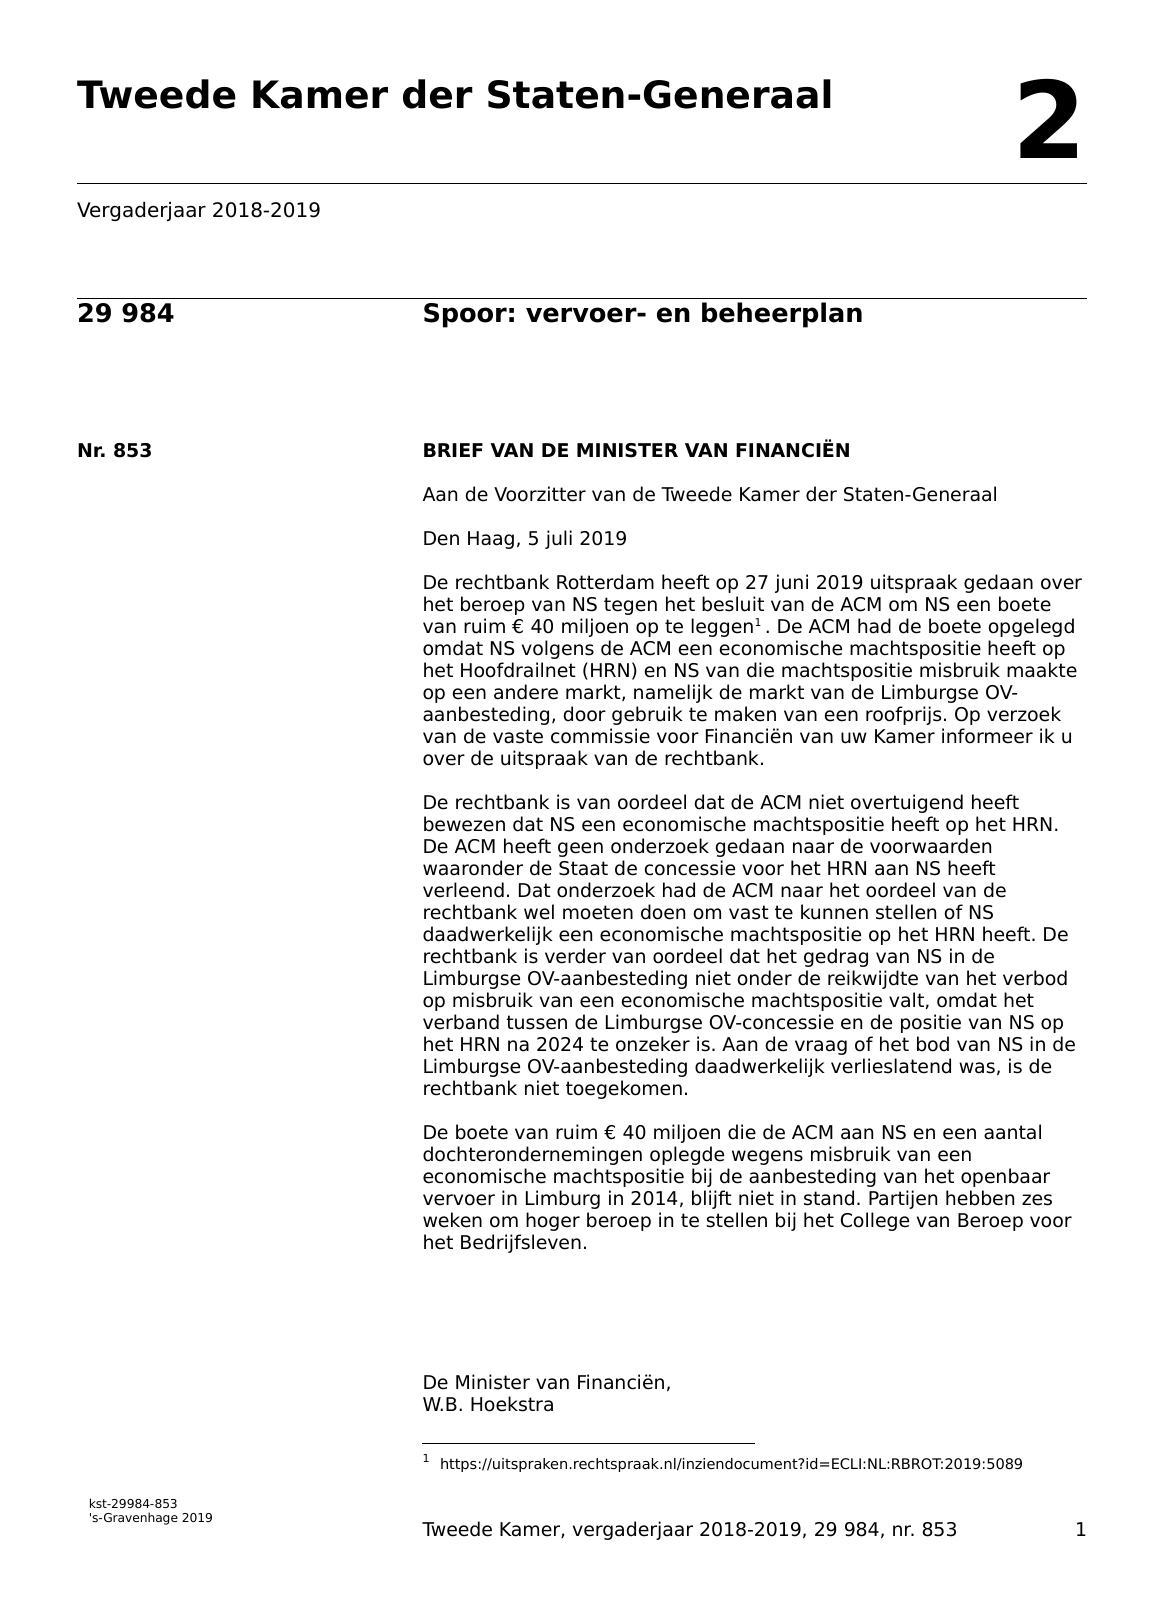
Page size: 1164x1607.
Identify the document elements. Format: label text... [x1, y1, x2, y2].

text 's-Gravenhage 2019 [88, 1511, 323, 1525]
text https://uitspraken.rechtspraak.nl/inziendocument?id=ECLI:NL:RBROT:2019:5089 [422, 1452, 1087, 1474]
subtitle 29 984 Spoor: vervoer- en beheerplan [77, 299, 1087, 329]
text De boete van ruim € 40 miljoen die de ACM aan NS en een aantal dochterondernemingen oplegde wegens misbruik van een economische machtspositie bij de aanbesteding van het openbaar vervoer in Limburg in 2014, blijft niet in stand. Partijen hebben zes weken om hoger beroep in te stellen bij het College van Beroep voor het Bedrijfsleven. [422, 1122, 1087, 1254]
table_cell Vergaderjaar 2018-2019 [77, 184, 1087, 298]
text Den Haag, 5 juli 2019 [422, 528, 1087, 550]
subtitle Nr. 853 BRIEF VAN DE MINISTER VAN FINANCIËN [77, 440, 1087, 462]
text De rechtbank is van oordeel dat de ACM niet overtuigend heeft bewezen dat NS een economische machtspositie heeft op het HRN. De ACM heeft geen onderzoek gedaan naar de voorwaarden waaronder de Staat de concessie voor het HRN aan NS heeft verleend. Dat onderzoek had de ACM naar het oordeel van de rechtbank wel moeten doen om vast te kunnen stellen of NS daadwerkelijk een economische machtspositie op het HRN heeft. De rechtbank is verder van oordeel dat het gedrag van NS in de Limburgse OV-aanbesteding niet onder de reikwijdte van het verbod op misbruik van een economische machtspositie valt, omdat het verband tussen de Limburgse OV-concessie en de positie van NS op het HRN na 2024 te onzeker is. Aan de vraag of het bod van NS in de Limburgse OV-aanbesteding daadwerkelijk verlieslatend was, is de rechtbank niet toegekomen. [422, 792, 1087, 1100]
text Aan de Voorzitter van de Tweede Kamer der Staten-Generaal [422, 484, 1087, 506]
text De Minister van Financiën, W.B. Hoekstra [422, 1372, 1087, 1416]
text kst-29984-853 [88, 1497, 323, 1511]
text De rechtbank Rotterdam heeft op 27 juni 2019 uitspraak gedaan over het beroep van NS tegen het besluit van de ACM om NS een boete van ruim € 40 miljoen op te leggen. De ACM had de boete opgelegd omdat NS volgens de ACM een economische machtspositie heeft op het Hoofdrailnet (HRN) en NS van die machtspositie misbruik maakte op een andere markt, namelijk de markt van de Limburgse OV-aanbesteding, door gebruik te maken van een roofprijs. Op verzoek van de vaste commissie voor Financiën van uw Kamer informeer ik u over de uitspraak van de rechtbank. [422, 572, 1087, 770]
table_header Tweede Kamer der Staten-Generaal [77, 59, 886, 183]
table_header 2 [886, 59, 1087, 183]
